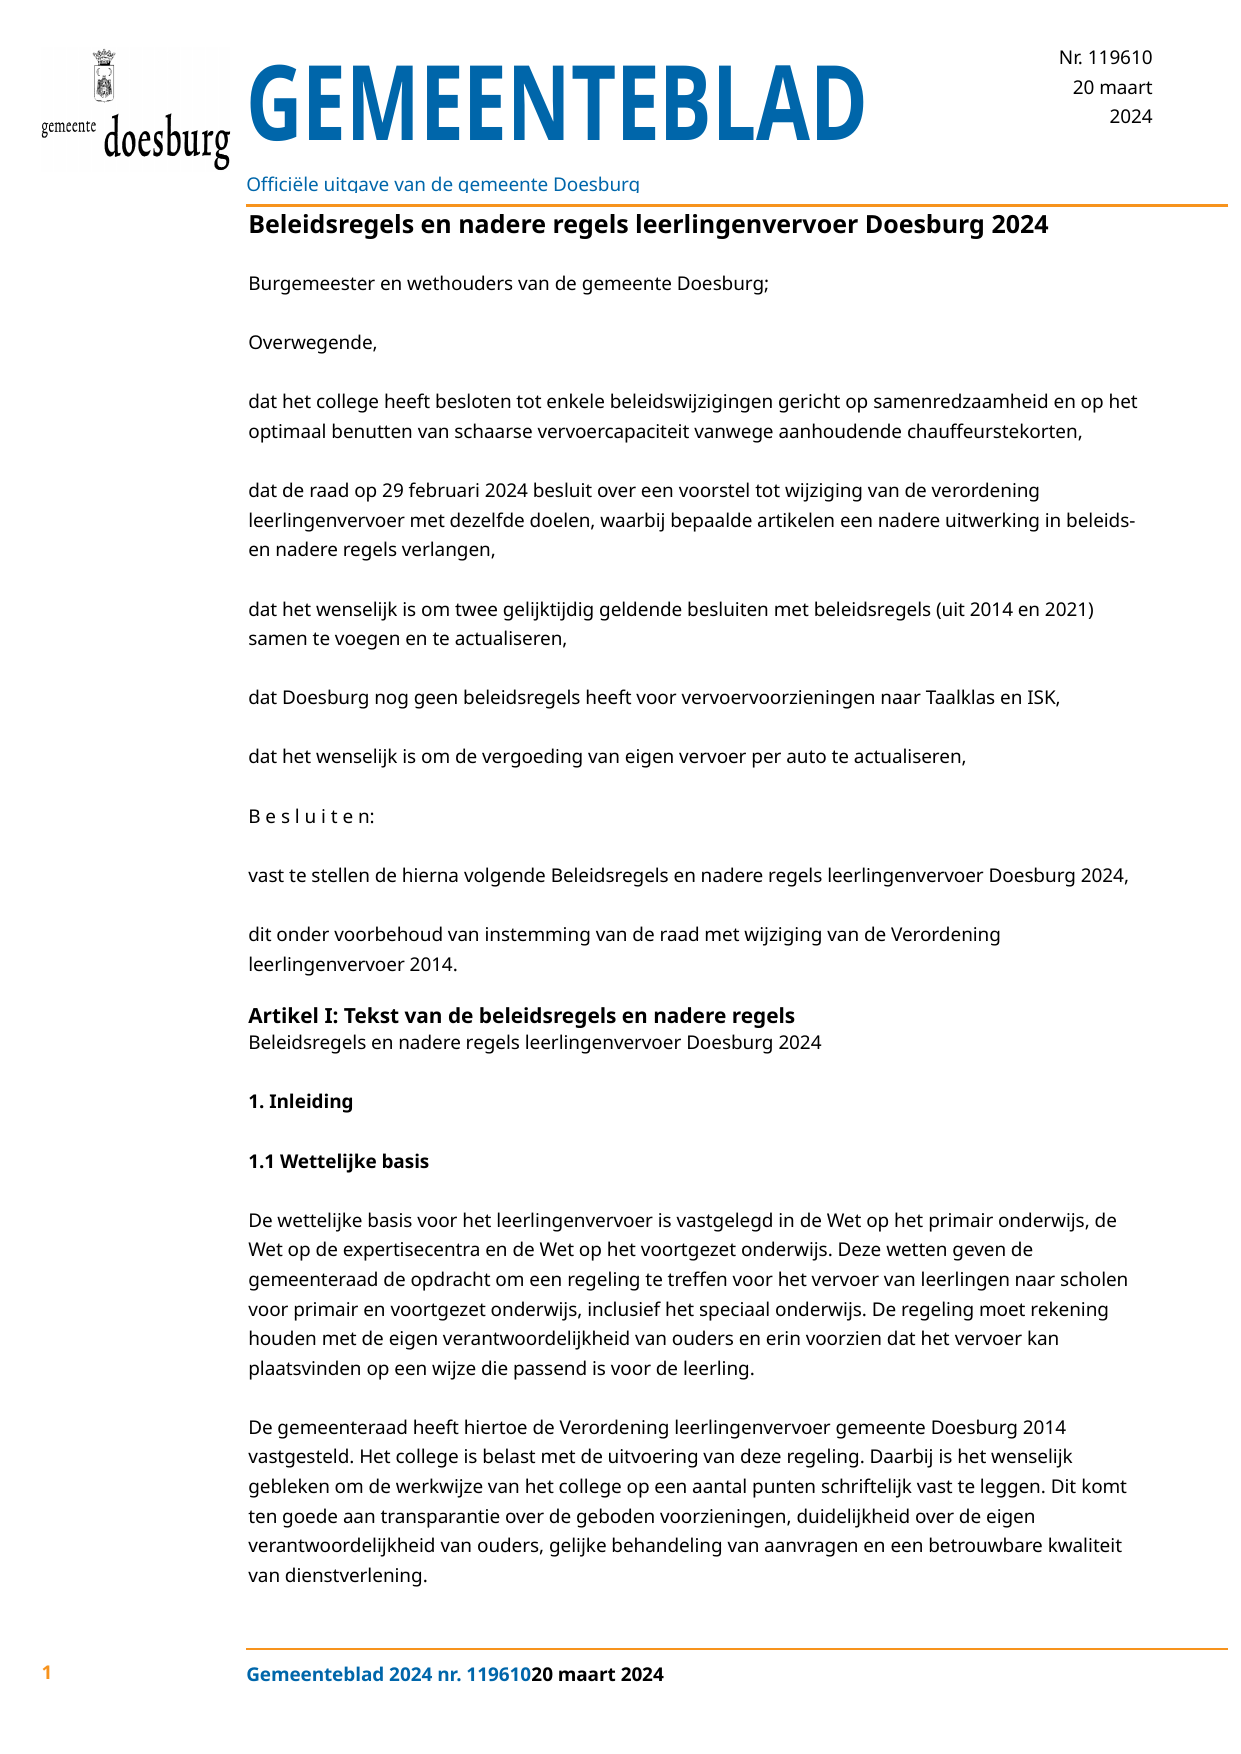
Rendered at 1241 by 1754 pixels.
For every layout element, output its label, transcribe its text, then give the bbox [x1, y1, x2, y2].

text dat de raad op 29 februari 2024 besluit over een voorstel tot wijziging van de verordening leerlingenvervoer met dezelfde doelen, waarbij bepaalde artikelen een nadere uitwerking in beleids- en nadere regels verlangen, [248, 477, 1152, 562]
text De gemeenteraad heeft hiertoe de Verordening leerlingenvervoer gemeente Doesburg 2014 vastgesteld. Het college is belast met de uitvoering van deze regeling. Daarbij is het wenselijk gebleken om de werkwijze van het college op een aantal punten schriftelijk vast te leggen. Dit komt ten goede aan transparantie over de geboden voorzieningen, duidelijkheid over de eigen verantwoordelijkheid van ouders, gelijke behandeling van aanvragen en een betrouwbare kwaliteit van dienstverlening. [248, 1414, 1152, 1588]
text B e s l u i t e n: [248, 803, 1152, 828]
text dit onder voorbehoud van instemming van de raad met wijziging van de Verordening leerlingenvervoer 2014. [248, 921, 1152, 976]
text De wettelijke basis voor het leerlingenvervoer is vastgelegd in de Wet op het primair onderwijs, de Wet op de expertisecentra en de Wet op het voortgezet onderwijs. Deze wetten geven de gemeenteraad de opdracht om een regeling te treffen voor het vervoer van leerlingen naar scholen voor primair en voortgezet onderwijs, inclusief het speciaal onderwijs. De regeling moet rekening houden met de eigen verantwoordelijkheid van ouders en erin voorzien dat het vervoer kan plaatsvinden op een wijze die passend is voor de leerling. [248, 1207, 1152, 1381]
text Beleidsregels en nadere regels leerlingenvervoer Doesburg 2024 [248, 207, 1152, 241]
text 1.1 Wettelijke basis [248, 1148, 1152, 1174]
text Artikel I: Tekst van de beleidsregels en nadere regels [248, 1001, 1152, 1029]
text 1. Inleiding [248, 1089, 1152, 1114]
text dat het college heeft besloten tot enkele beleidswijzigingen gericht op samenredzaamheid en op het optimaal benutten van schaarse vervoercapaciteit vanwege aanhoudende chauffeurstekorten, [248, 389, 1152, 444]
text Beleidsregels en nadere regels leerlingenvervoer Doesburg 2024 [248, 1029, 1152, 1055]
text dat het wenselijk is om de vergoeding van eigen vervoer per auto te actualiseren, [248, 744, 1152, 769]
text dat het wenselijk is om twee gelijktijdig geldende besluiten met beleidsregels (uit 2014 en 2021) samen te voegen en te actualiseren, [248, 596, 1152, 651]
picture [41, 47, 231, 172]
text dat Doesburg nog geen beleidsregels heeft voor vervoervoorzieningen naar Taalklas en ISK, [248, 684, 1152, 710]
text Overwegende, [248, 329, 1152, 355]
text vast te stellen de hierna volgende Beleidsregels en nadere regels leerlingenvervoer Doesburg 2024, [248, 862, 1152, 888]
text Burgemeester en wethouders van de gemeente Doesburg; [248, 270, 1152, 296]
